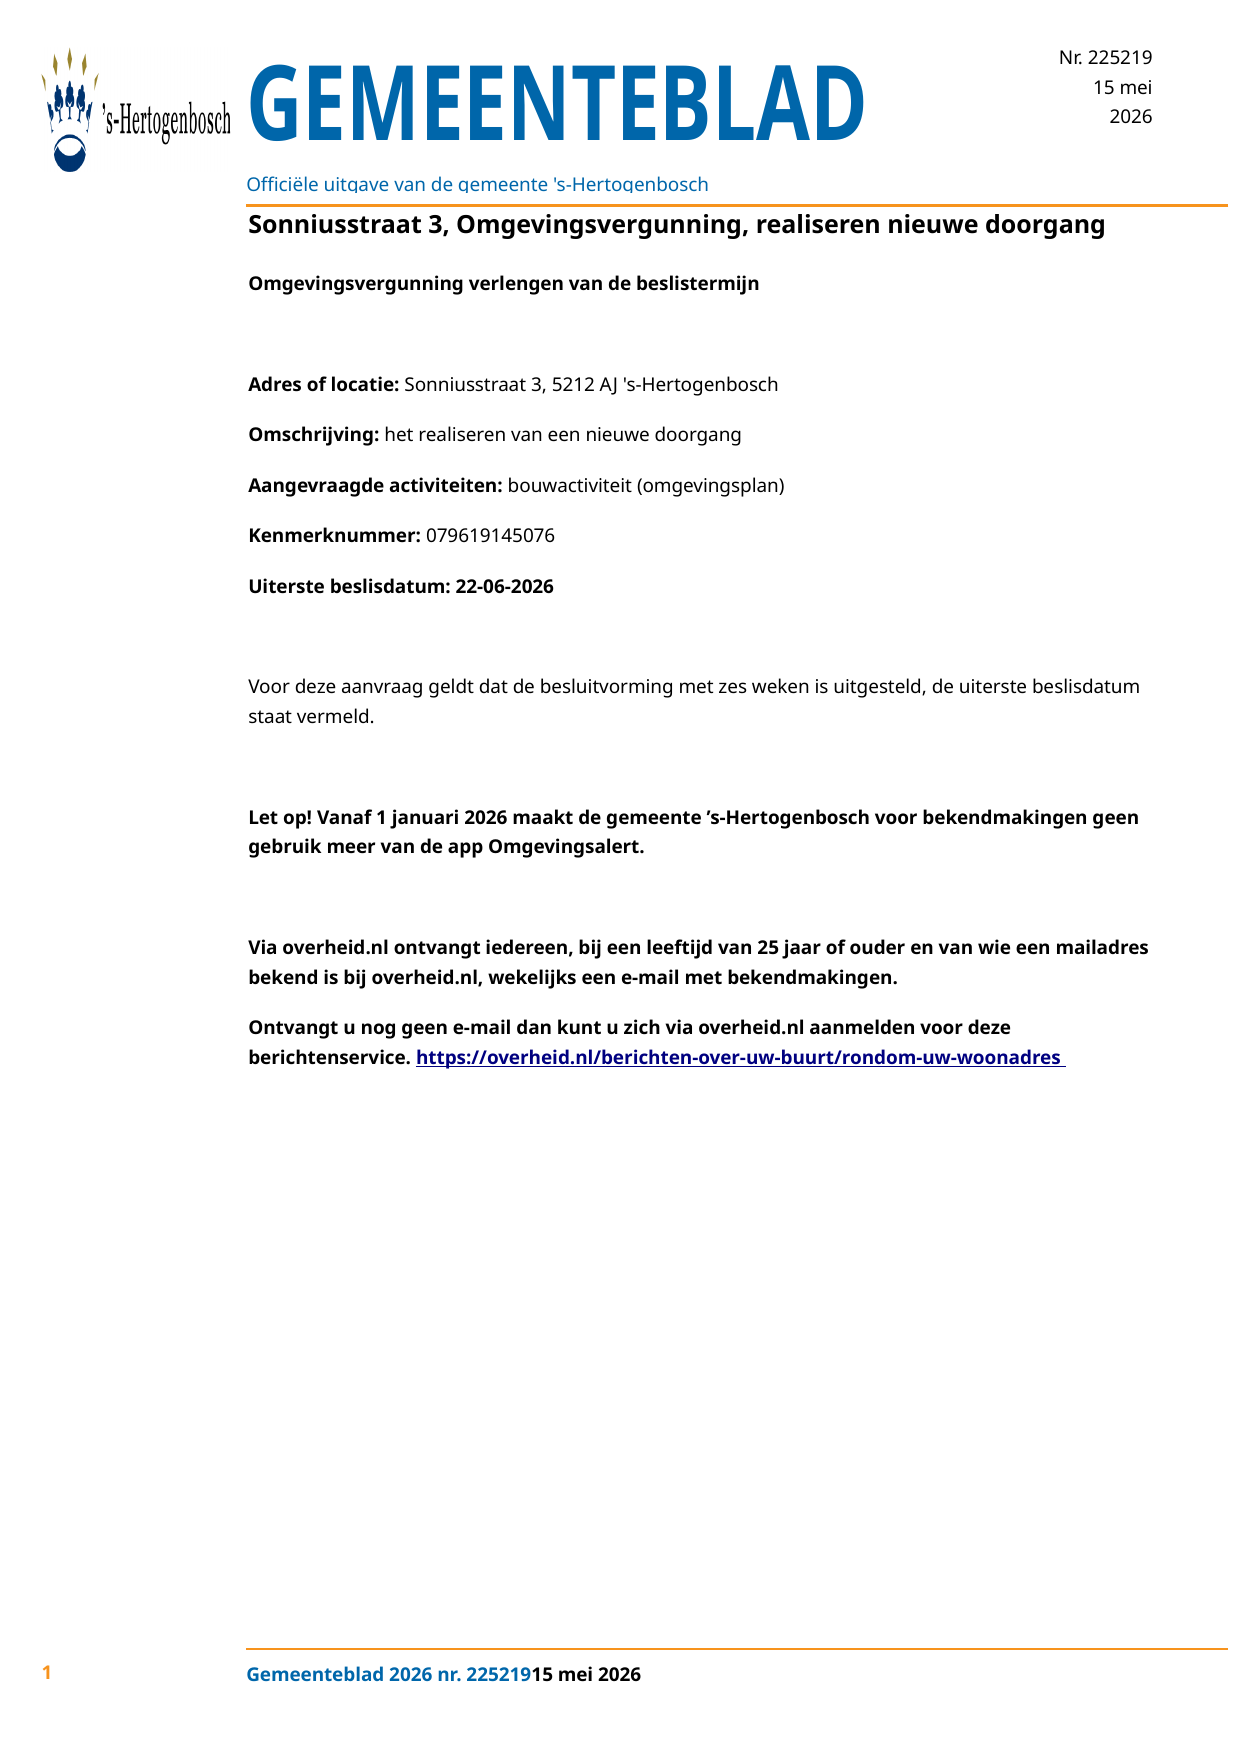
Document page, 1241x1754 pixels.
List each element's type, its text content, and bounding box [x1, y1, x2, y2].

picture [41, 47, 231, 172]
text Via overheid.nl ontvangt iedereen, bij een leeftijd van 25 jaar of ouder en van wie een mailadres bekend is bij overheid.nl, wekelijks een e-mail met bekendmakingen. [248, 934, 1152, 990]
text Adres of locatie: Sonniusstraat 3, 5212 AJ 's-Hertogenbosch [248, 371, 1152, 397]
text Omgevingsvergunning verlengen van de beslistermijn [248, 270, 1152, 296]
text Kenmerknummer: 079619145076 [248, 522, 1152, 548]
text Uiterste beslisdatum: 22-06-2026 [248, 573, 1152, 598]
text Sonniusstraat 3, Omgevingsvergunning, realiseren nieuwe doorgang [248, 207, 1152, 241]
text Let op! Vanaf 1 januari 2026 maakt de gemeente ’s-Hertogenbosch voor bekendmakingen geen gebruik meer van de app Omgevingsalert. [248, 804, 1152, 859]
text Ontvangt u nog geen e-mail dan kunt u zich via overheid.nl aanmelden voor deze berichtenservice. https://overheid.nl/berichten-over-uw-buurt/rondom-uw-woonadres [248, 1014, 1152, 1070]
text Aangevraagde activiteiten: bouwactiviteit (omgevingsplan) [248, 472, 1152, 498]
text Voor deze aanvraag geldt dat de besluitvorming met zes weken is uitgesteld, de uiterste beslisdatum staat vermeld. [248, 674, 1152, 729]
text Omschrijving: het realiseren van een nieuwe doorgang [248, 422, 1152, 447]
